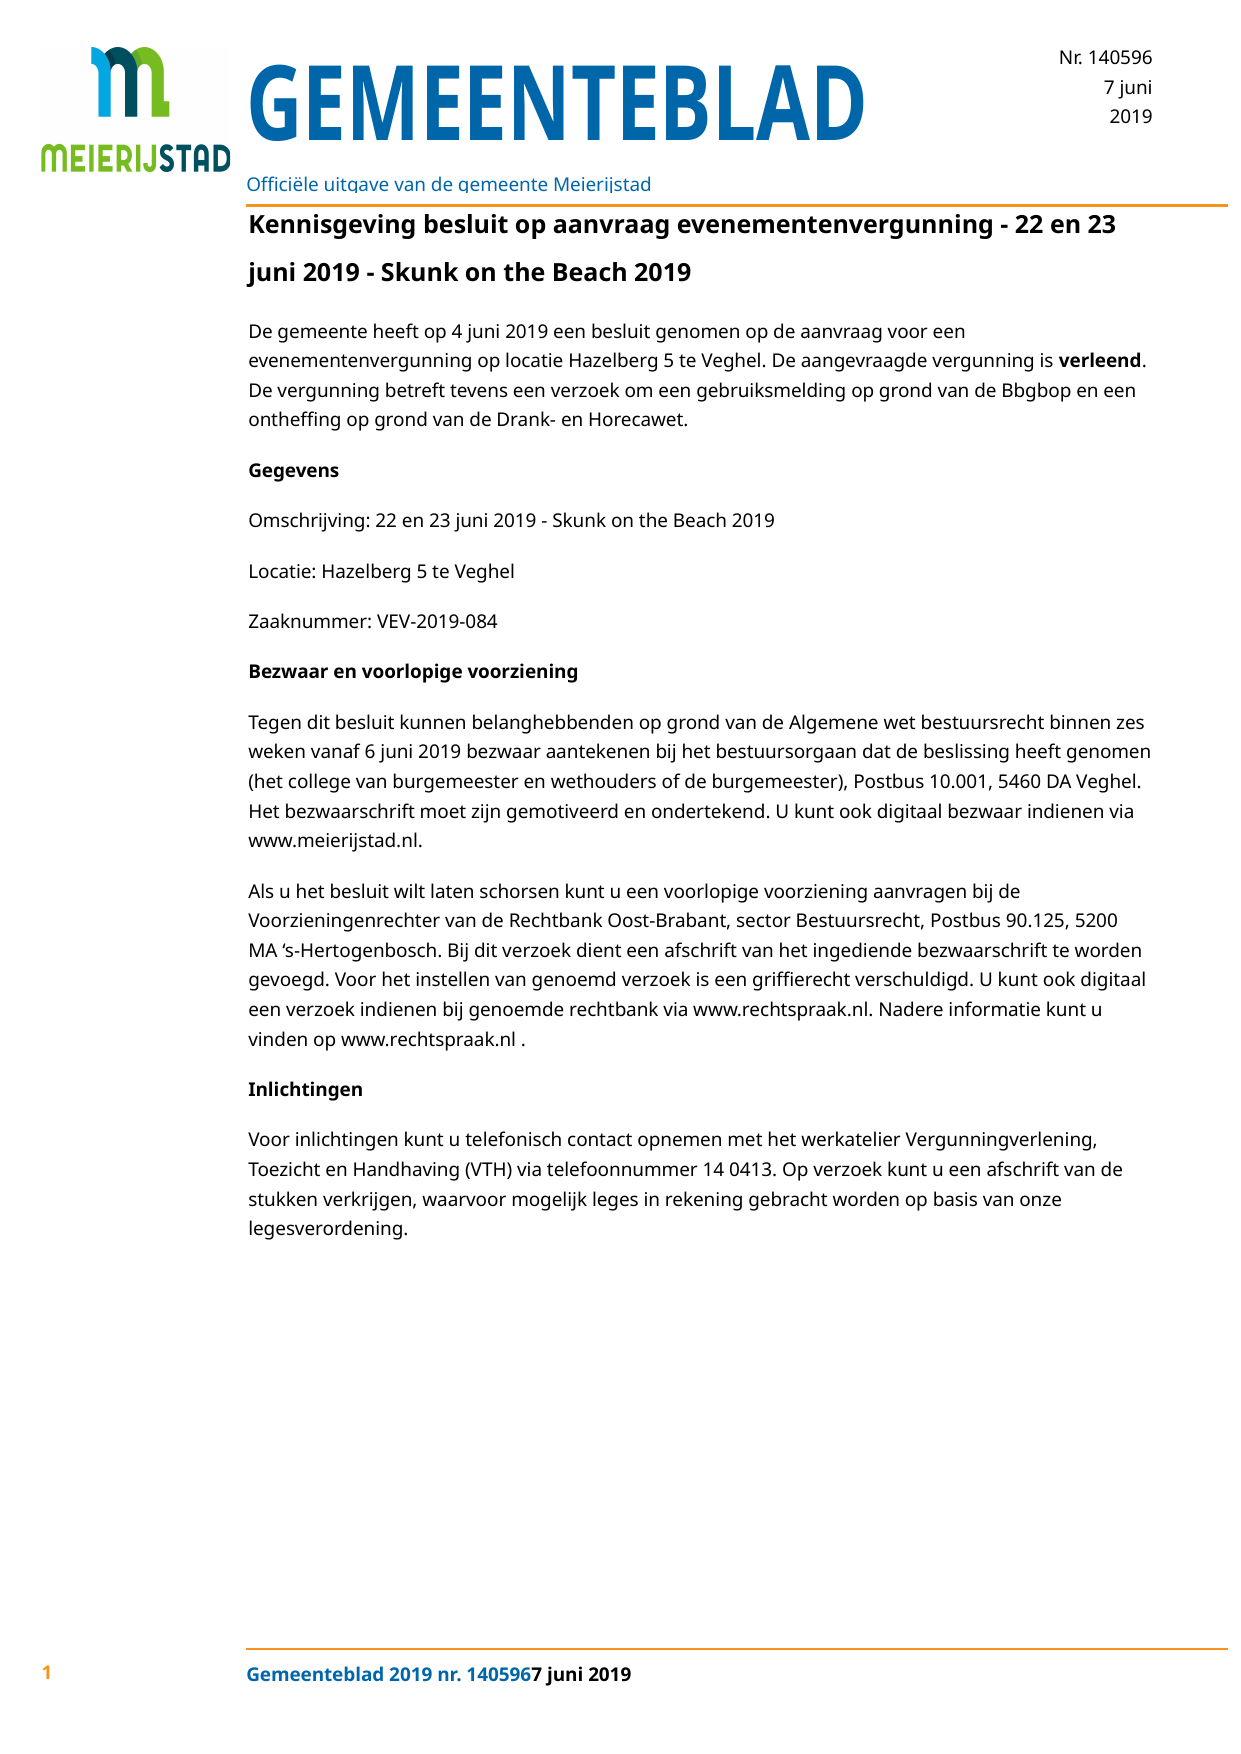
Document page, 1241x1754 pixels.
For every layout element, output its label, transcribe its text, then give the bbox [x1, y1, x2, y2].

text Zaaknummer: VEV-2019-084 [248, 608, 1152, 634]
text Bezwaar en voorlopige voorziening [248, 659, 1152, 684]
text Omschrijving: 22 en 23 juni 2019 - Skunk on the Beach 2019 [248, 507, 1152, 533]
text Voor inlichtingen kunt u telefonisch contact opnemen met het werkatelier Vergunningverlening, Toezicht en Handhaving (VTH) via telefoonnummer 14 0413. Op verzoek kunt u een afschrift van de stukken verkrijgen, waarvoor mogelijk leges in rekening gebracht worden op basis van onze legesverordening. [248, 1127, 1152, 1241]
text Locatie: Hazelberg 5 te Veghel [248, 558, 1152, 584]
text Als u het besluit wilt laten schorsen kunt u een voorlopige voorziening aanvragen bij de Voorzieningenrechter van de Rechtbank Oost-Brabant, sector Bestuursrecht, Postbus 90.125, 5200 MA ‘s-Hertogenbosch. Bij dit verzoek dient een afschrift van het ingediende bezwaarschrift te worden gevoegd. Voor het instellen van genoemd verzoek is een griffierecht verschuldigd. U kunt ook digitaal een verzoek indienen bij genoemde rechtbank via www.rechtspraak.nl. Nadere informatie kunt u vinden op www.rechtspraak.nl . [248, 878, 1152, 1052]
text Gegevens [248, 457, 1152, 483]
picture [41, 47, 231, 172]
text De gemeente heeft op 4 juni 2019 een besluit genomen op de aanvraag voor een evenementenvergunning op locatie Hazelberg 5 te Veghel. De aangevraagde vergunning is verleend. De vergunning betreft tevens een verzoek om een gebruiksmelding op grond van de Bbgbop en een ontheffing op grond van de Drank- en Horecawet. [248, 318, 1152, 432]
text Inlichtingen [248, 1076, 1152, 1102]
text Tegen dit besluit kunnen belanghebbenden op grond van de Algemene wet bestuursrecht binnen zes weken vanaf 6 juni 2019 bezwaar aantekenen bij het bestuursorgaan dat de beslissing heeft genomen (het college van burgemeester en wethouders of de burgemeester), Postbus 10.001, 5460 DA Veghel. Het bezwaarschrift moet zijn gemotiveerd en ondertekend. U kunt ook digitaal bezwaar indienen via www.meierijstad.nl. [248, 709, 1152, 853]
text Kennisgeving besluit op aanvraag evenementenvergunning - 22 en 23 juni 2019 - Skunk on the Beach 2019 [248, 207, 1152, 288]
